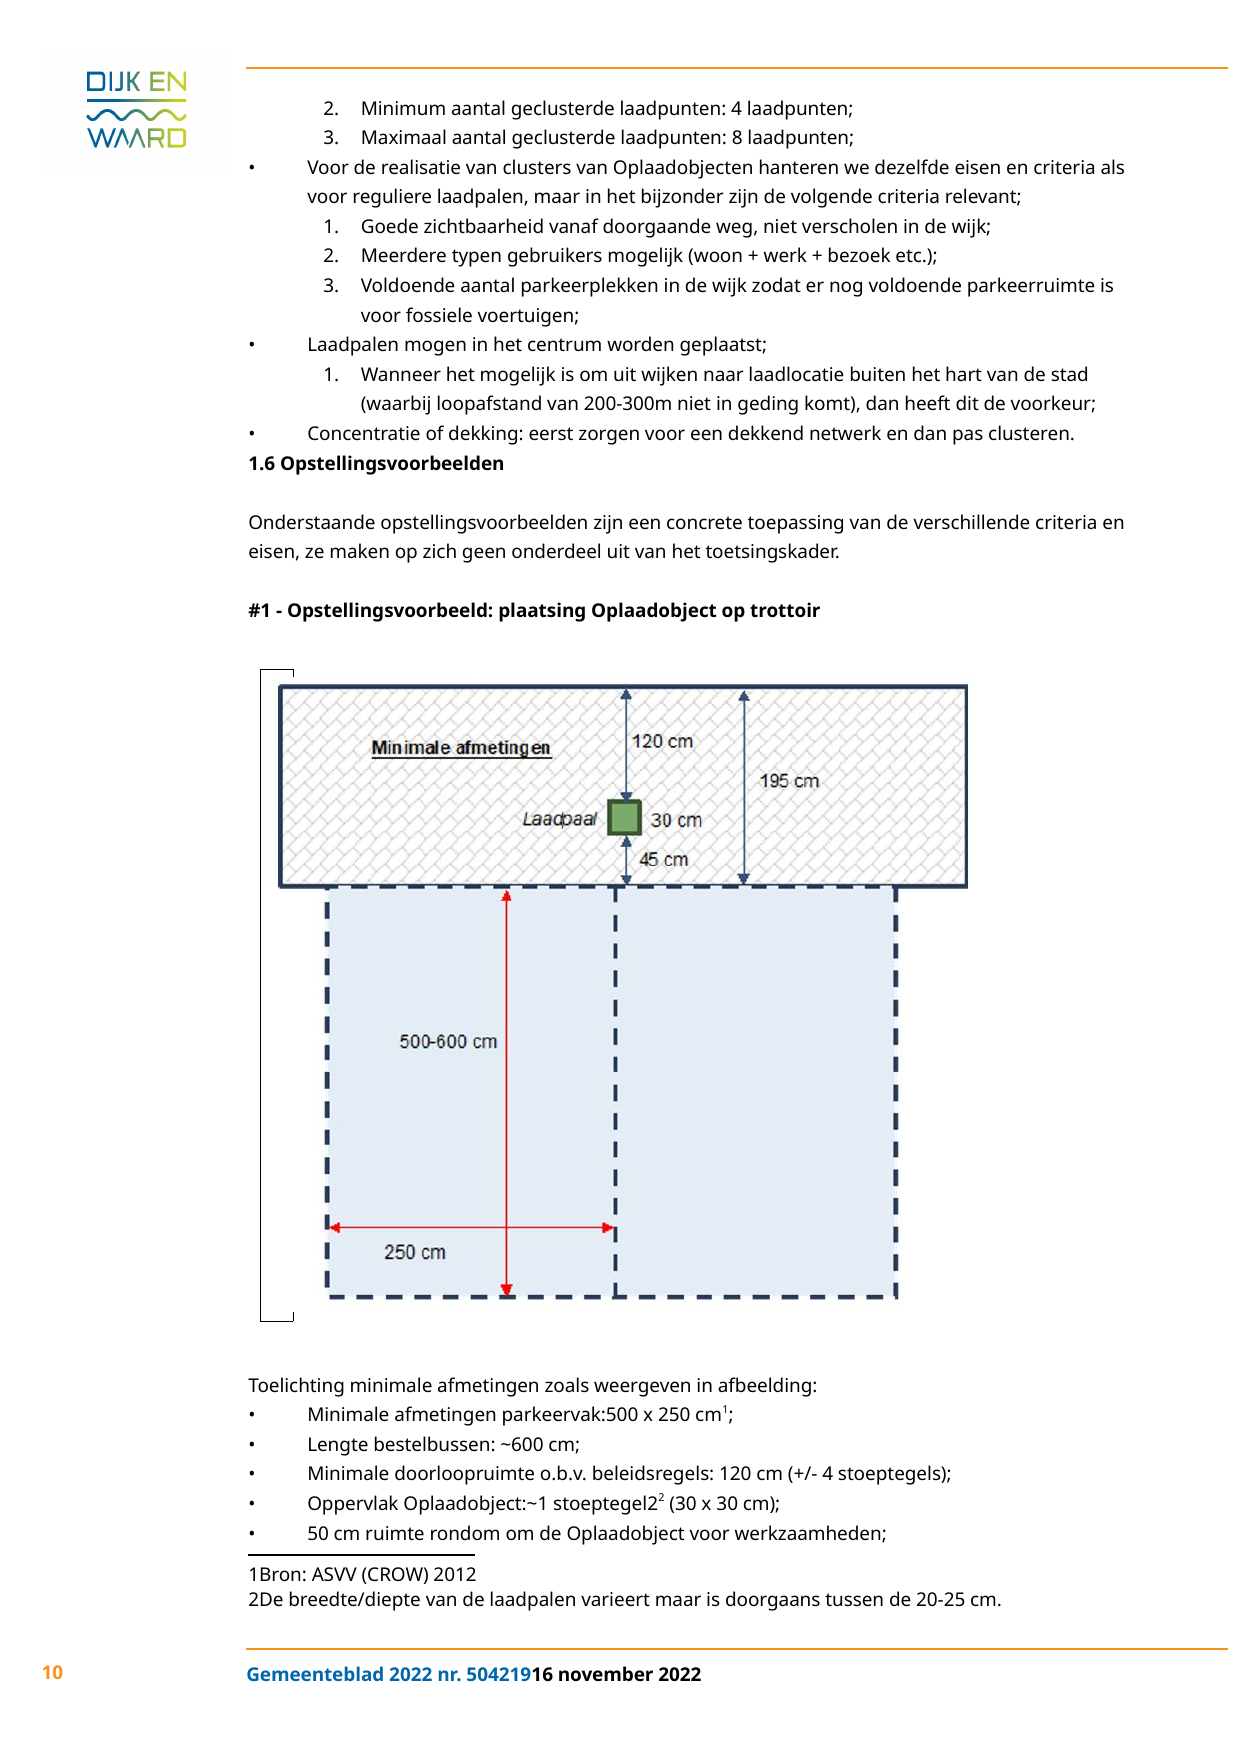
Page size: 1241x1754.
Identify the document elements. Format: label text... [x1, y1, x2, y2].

list Oppervlak Oplaadobject:~1 stoeptegel2 (30 x 30 cm); [248, 1490, 1152, 1516]
text #1 - Opstellingsvoorbeeld: plaatsing Oplaadobject op trottoir [248, 598, 1152, 623]
list Lengte bestelbussen: ~600 cm; [248, 1431, 1152, 1457]
list De breedte/diepte van de laadpalen varieert maar is doorgaans tussen de 20-25 cm. [248, 1586, 1152, 1612]
list Minimale doorloopruimte o.b.v. beleidsregels: 120 cm (+/- 4 stoeptegels); [248, 1461, 1152, 1486]
list Voldoende aantal parkeerplekken in de wijk zodat er nog voldoende parkeerruimte is voor fossiele voertuigen; [323, 272, 1152, 328]
list Voor de realisatie van clusters van Oplaadobjecten hanteren we dezelfde eisen en criteria als voor reguliere laadpalen, maar in het bijzonder zijn de volgende criteria relevant; [248, 154, 1152, 209]
picture [268, 677, 978, 1312]
list 50 cm ruimte rondom om de Oplaadobject voor werkzaamheden; [248, 1520, 1152, 1546]
list Bron: ASVV (CROW) 2012 [248, 1561, 1152, 1586]
list Meerdere typen gebruikers mogelijk (woon + werk + bezoek etc.); [323, 243, 1152, 268]
list Concentratie of dekking: eerst zorgen voor een dekkend netwerk en dan pas clusteren. [248, 420, 1152, 446]
list Laadpalen mogen in het centrum worden geplaatst; [248, 331, 1152, 357]
list Goede zichtbaarheid vanaf doorgaande weg, niet verscholen in de wijk; [323, 213, 1152, 239]
list Minimum aantal geclusterde laadpunten: 4 laadpunten; [323, 95, 1152, 121]
list Wanneer het mogelijk is om uit wijken naar laadlocatie buiten het hart van de stad (waarbij loopafstand van 200-300m niet in geding komt), dan heeft dit de voorkeur; [323, 361, 1152, 416]
picture [41, 47, 231, 172]
text 1.6 Opstellingsvoorbeelden [248, 450, 1152, 476]
text Onderstaande opstellingsvoorbeelden zijn een concrete toepassing van de verschillende criteria en eisen, ze maken op zich geen onderdeel uit van het toetsingskader. [248, 509, 1152, 564]
list Minimale afmetingen parkeervak:500 x 250 cm; [248, 1401, 1152, 1427]
list Maximaal aantal geclusterde laadpunten: 8 laadpunten; [323, 124, 1152, 150]
text Toelichting minimale afmetingen zoals weergeven in afbeelding: [248, 1372, 1152, 1398]
